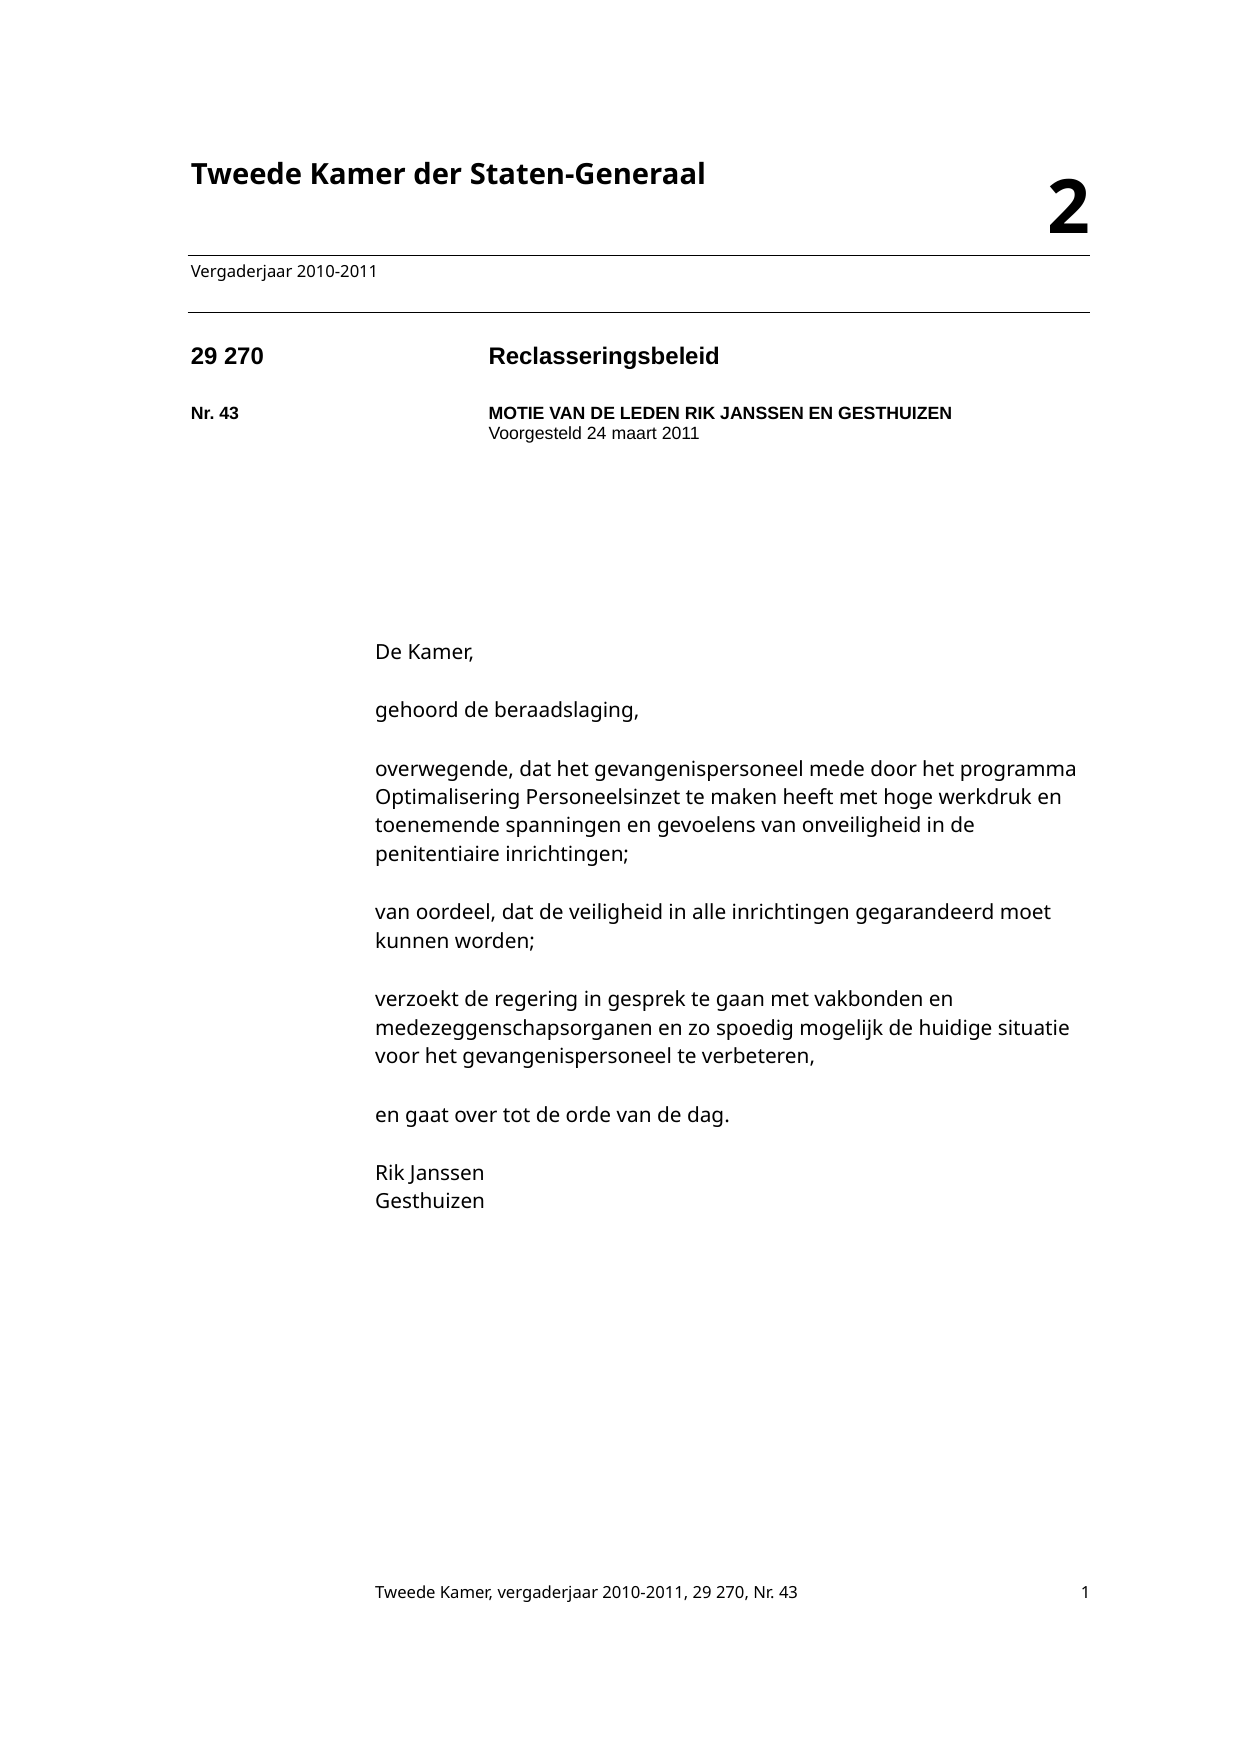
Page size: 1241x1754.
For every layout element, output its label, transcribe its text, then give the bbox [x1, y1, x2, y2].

table_cell [188, 313, 485, 339]
text Rik Janssen [375, 1158, 1090, 1187]
text verzoekt de regering in gesprek te gaan met vakbonden en medezeggenschapsorganen en zo spoedig mogelijk de huidige situatie voor het gevangenispersoneel te verbeteren, [375, 984, 1090, 1070]
text en gaat over tot de orde van de dag. [375, 1100, 1090, 1128]
table_cell [485, 256, 1090, 312]
text gehoord de beraadslaging, [375, 695, 1090, 724]
table_header 2 [910, 150, 1090, 255]
table_cell [485, 313, 1090, 339]
text overwegende, dat het gevangenispersoneel mede door het programma Optimalisering Personeelsinzet te maken heeft met hoge werkdruk en toenemende spanningen en gevoelens van onveiligheid in de penitentiaire inrichtingen; [375, 754, 1090, 867]
table_header Tweede Kamer der Staten-Generaal [188, 150, 909, 255]
text De Kamer, [375, 637, 1090, 665]
table_cell 29 270 [188, 339, 485, 399]
table_cell Vergaderjaar 2010-2011 [188, 256, 485, 312]
table_cell MOTIE VAN DE LEDEN RIK JANSSEN EN GESTHUIZEN Voorgesteld 24 maart 2011 [485, 399, 1090, 518]
text Gesthuizen [375, 1187, 1090, 1215]
text van oordeel, dat de veiligheid in alle inrichtingen gegarandeerd moet kunnen worden; [375, 897, 1090, 954]
table_cell Reclasseringsbeleid [485, 339, 1090, 399]
table_cell Nr. 43 [188, 399, 485, 518]
